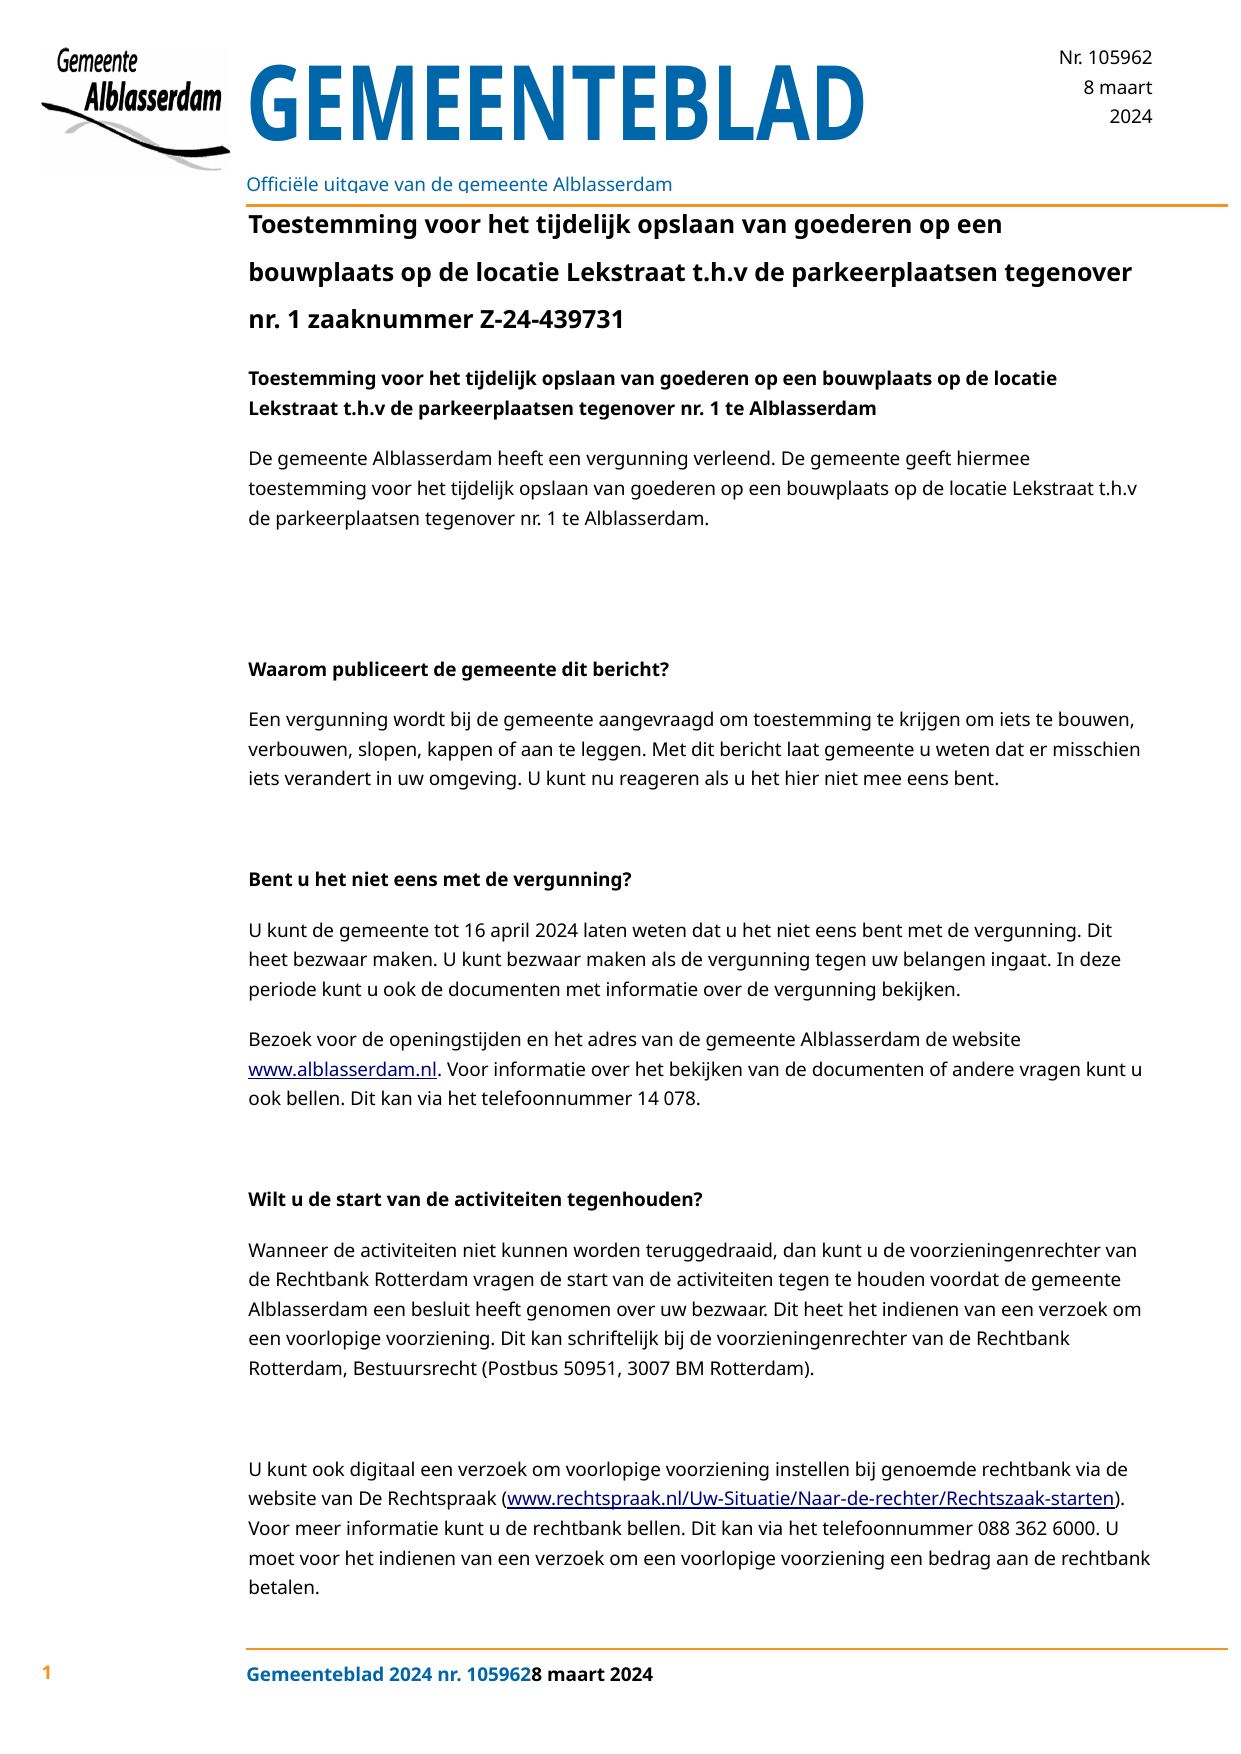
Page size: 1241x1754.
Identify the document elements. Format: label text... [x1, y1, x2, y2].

picture [41, 47, 231, 172]
text Wilt u de start van de activiteiten tegenhouden? [248, 1186, 1152, 1212]
text Toestemming voor het tijdelijk opslaan van goederen op een bouwplaats op de locatie Lekstraat t.h.v de parkeerplaatsen tegenover nr. 1 zaaknummer Z-24-439731 [248, 207, 1152, 336]
text Bent u het niet eens met de vergunning? [248, 866, 1152, 892]
text Bezoek voor de openingstijden en het adres van de gemeente Alblasserdam de website www.alblasserdam.nl. Voor informatie over het bekijken van de documenten of andere vragen kunt u ook bellen. Dit kan via het telefoonnummer 14 078. [248, 1026, 1152, 1111]
text Toestemming voor het tijdelijk opslaan van goederen op een bouwplaats op de locatie Lekstraat t.h.v de parkeerplaatsen tegenover nr. 1 te Alblasserdam [248, 366, 1152, 421]
text Wanneer de activiteiten niet kunnen worden teruggedraaid, dan kunt u de voorzieningenrechter van de Rechtbank Rotterdam vragen de start van de activiteiten tegen te houden voordat de gemeente Alblasserdam een besluit heeft genomen over uw bezwaar. Dit heet het indienen van een verzoek om een voorlopige voorziening. Dit kan schriftelijk bij de voorzieningenrechter van de Rechtbank Rotterdam, Bestuursrecht (Postbus 50951, 3007 BM Rotterdam). [248, 1237, 1152, 1381]
text U kunt ook digitaal een verzoek om voorlopige voorziening instellen bij genoemde rechtbank via de website van De Rechtspraak (www.rechtspraak.nl/Uw-Situatie/Naar-de-rechter/Rechtszaak-starten). Voor meer informatie kunt u de rechtbank bellen. Dit kan via het telefoonnummer 088 362 6000. U moet voor het indienen van een verzoek om een voorlopige voorziening een bedrag aan de rechtbank betalen. [248, 1456, 1152, 1600]
text U kunt de gemeente tot 16 april 2024 laten weten dat u het niet eens bent met de vergunning. Dit heet bezwaar maken. U kunt bezwaar maken als de vergunning tegen uw belangen ingaat. In deze periode kunt u ook de documenten met informatie over de vergunning bekijken. [248, 917, 1152, 1002]
text Een vergunning wordt bij de gemeente aangevraagd om toestemming te krijgen om iets te bouwen, verbouwen, slopen, kappen of aan te leggen. Met dit bericht laat gemeente u weten dat er misschien iets verandert in uw omgeving. U kunt nu reageren als u het hier niet mee eens bent. [248, 706, 1152, 791]
text De gemeente Alblasserdam heeft een vergunning verleend. De gemeente geeft hiermee toestemming voor het tijdelijk opslaan van goederen op een bouwplaats op de locatie Lekstraat t.h.v de parkeerplaatsen tegenover nr. 1 te Alblasserdam. [248, 446, 1152, 530]
text Waarom publiceert de gemeente dit bericht? [248, 656, 1152, 682]
